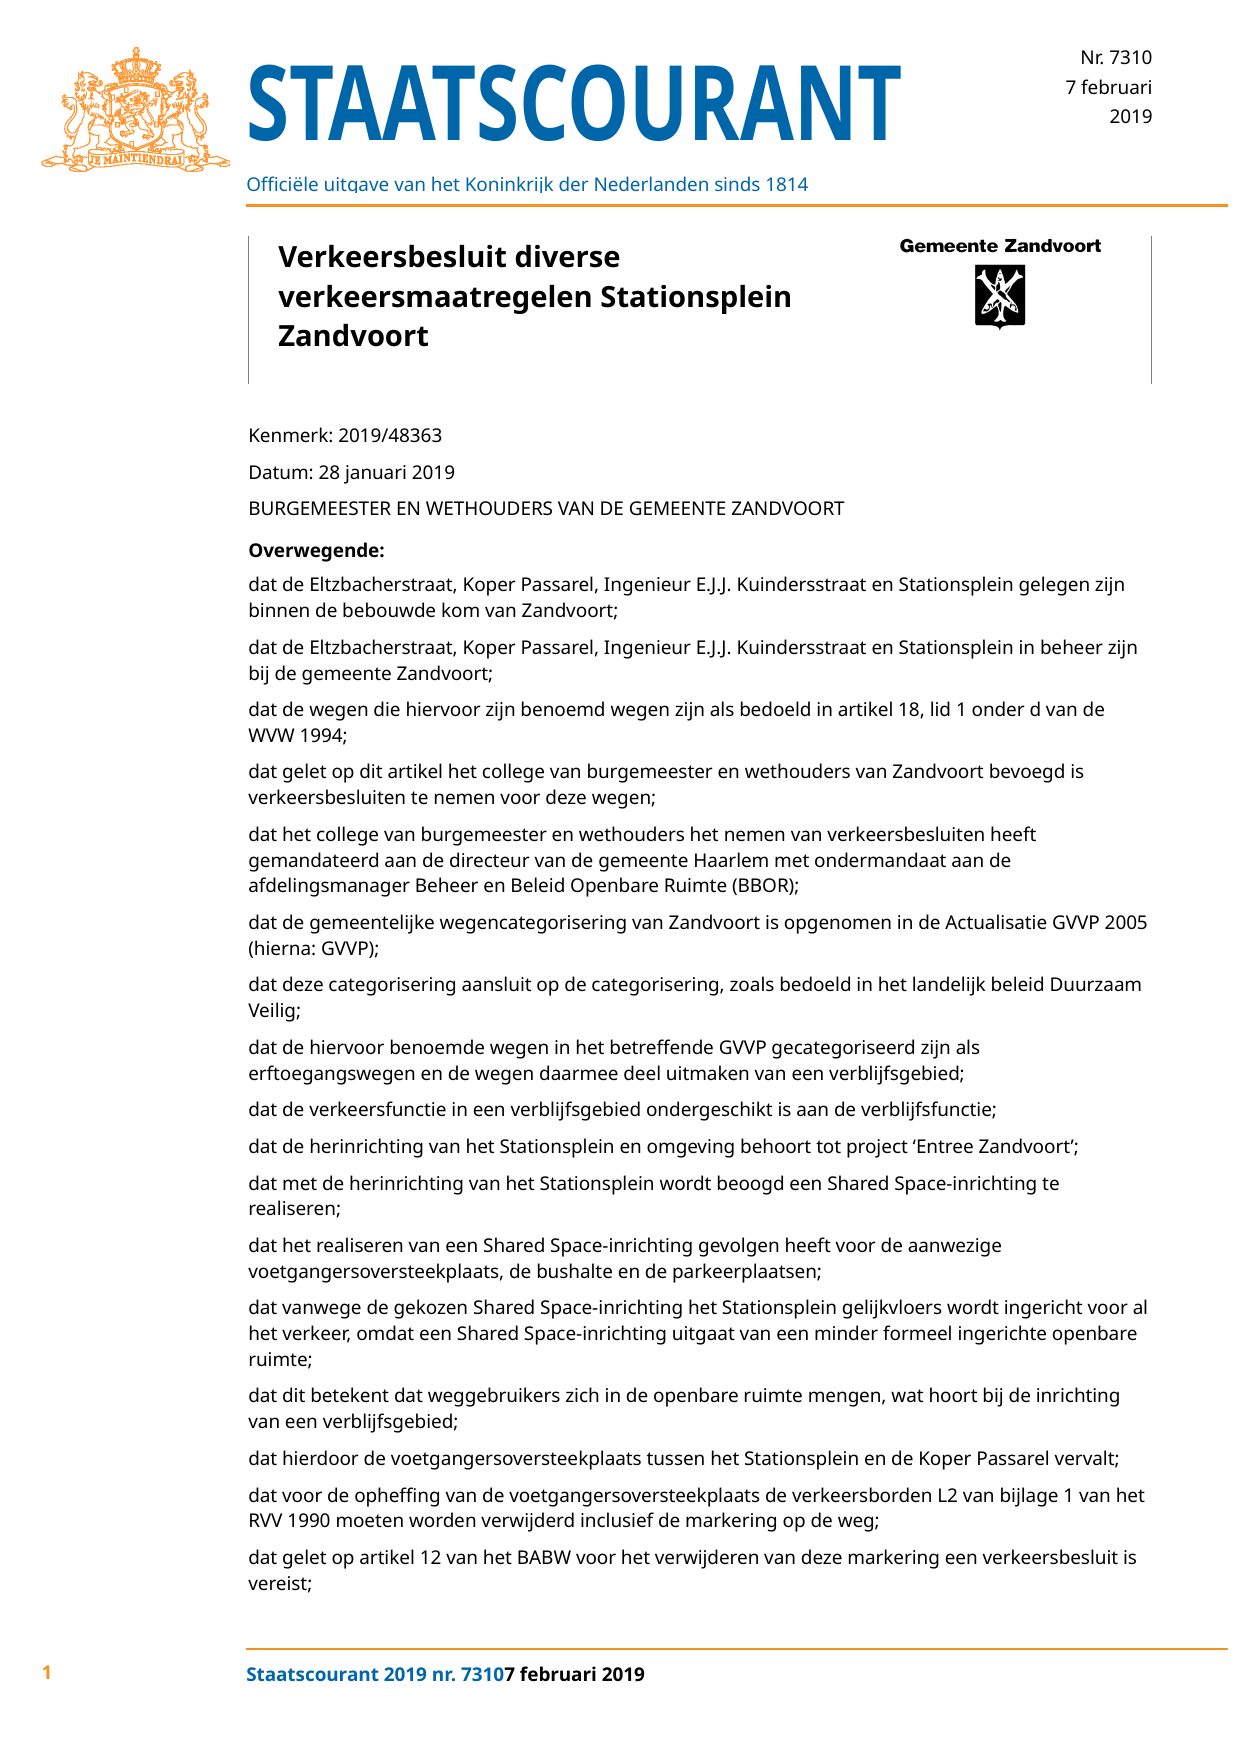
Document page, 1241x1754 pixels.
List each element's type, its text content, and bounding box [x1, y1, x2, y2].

text dat de verkeersfunctie in een verblijfsgebied ondergeschikt is aan de verblijfsfunctie; [248, 1096, 1152, 1122]
text Kenmerk: 2019/48363 [248, 422, 1152, 448]
text Datum: 28 januari 2019 [248, 459, 1152, 485]
text dat de wegen die hiervoor zijn benoemd wegen zijn als bedoeld in artikel 18, lid 1 onder d van de WVW 1994; [248, 696, 1152, 748]
picture [882, 236, 1119, 331]
text dat vanwege de gekozen Shared Space-inrichting het Stationsplein gelijkvloers wordt ingericht voor al het verkeer, omdat een Shared Space-inrichting uitgaat van een minder formeel ingerichte openbare ruimte; [248, 1294, 1152, 1372]
text dat deze categorisering aansluit op de categorisering, zoals bedoeld in het landelijk beleid Duurzaam Veilig; [248, 972, 1152, 1023]
text dat het college van burgemeester en wethouders het nemen van verkeersbesluiten heeft gemandateerd aan de directeur van de gemeente Haarlem met ondermandaat aan de afdelingsmanager Beheer en Beleid Openbare Ruimte (BBOR); [248, 821, 1152, 898]
text Overwegende: [248, 537, 1152, 563]
text dat hierdoor de voetgangersoversteekplaats tussen het Stationsplein en de Koper Passarel vervalt; [248, 1445, 1152, 1471]
text dat het realiseren van een Shared Space-inrichting gevolgen heeft voor de aanwezige voetgangersoversteekplaats, de bushalte en de parkeerplaatsen; [248, 1232, 1152, 1284]
text dat de Eltzbacherstraat, Koper Passarel, Ingenieur E.J.J. Kuindersstraat en Stationsplein in beheer zijn bij de gemeente Zandvoort; [248, 634, 1152, 685]
text dat gelet op dit artikel het college van burgemeester en wethouders van Zandvoort bevoegd is verkeersbesluiten te nemen voor deze wegen; [248, 759, 1152, 810]
table_header Verkeersbesluit diverse verkeersmaatregelen Stationsplein Zandvoort [249, 236, 850, 384]
text dat de hiervoor benoemde wegen in het betreffende GVVP gecategoriseerd zijn als erftoegangswegen en de wegen daarmee deel uitmaken van een verblijfsgebied; [248, 1034, 1152, 1086]
text dat met de herinrichting van het Stationsplein wordt beoogd een Shared Space-inrichting te realiseren; [248, 1170, 1152, 1221]
text dat de herinrichting van het Stationsplein en omgeving behoort tot project ‘Entree Zandvoort’; [248, 1133, 1152, 1159]
text dat de gemeentelijke wegencategorisering van Zandvoort is opgenomen in de Actualisatie GVVP 2005 (hierna: GVVP); [248, 909, 1152, 961]
text BURGEMEESTER EN WETHOUDERS VAN DE GEMEENTE ZANDVOORT [248, 496, 1152, 521]
text dat gelet op artikel 12 van het BABW voor het verwijderen van deze markering een verkeersbesluit is vereist; [248, 1544, 1152, 1596]
text dat de Eltzbacherstraat, Koper Passarel, Ingenieur E.J.J. Kuindersstraat en Stationsplein gelegen zijn binnen de bebouwde kom van Zandvoort; [248, 572, 1152, 623]
picture [41, 47, 231, 172]
text dat dit betekent dat weggebruikers zich in de openbare ruimte mengen, wat hoort bij de inrichting van een verblijfsgebied; [248, 1383, 1152, 1434]
text dat voor de opheffing van de voetgangersoversteekplaats de verkeersborden L2 van bijlage 1 van het RVV 1990 moeten worden verwijderd inclusief de markering op de weg; [248, 1482, 1152, 1533]
table_header [850, 236, 1151, 384]
